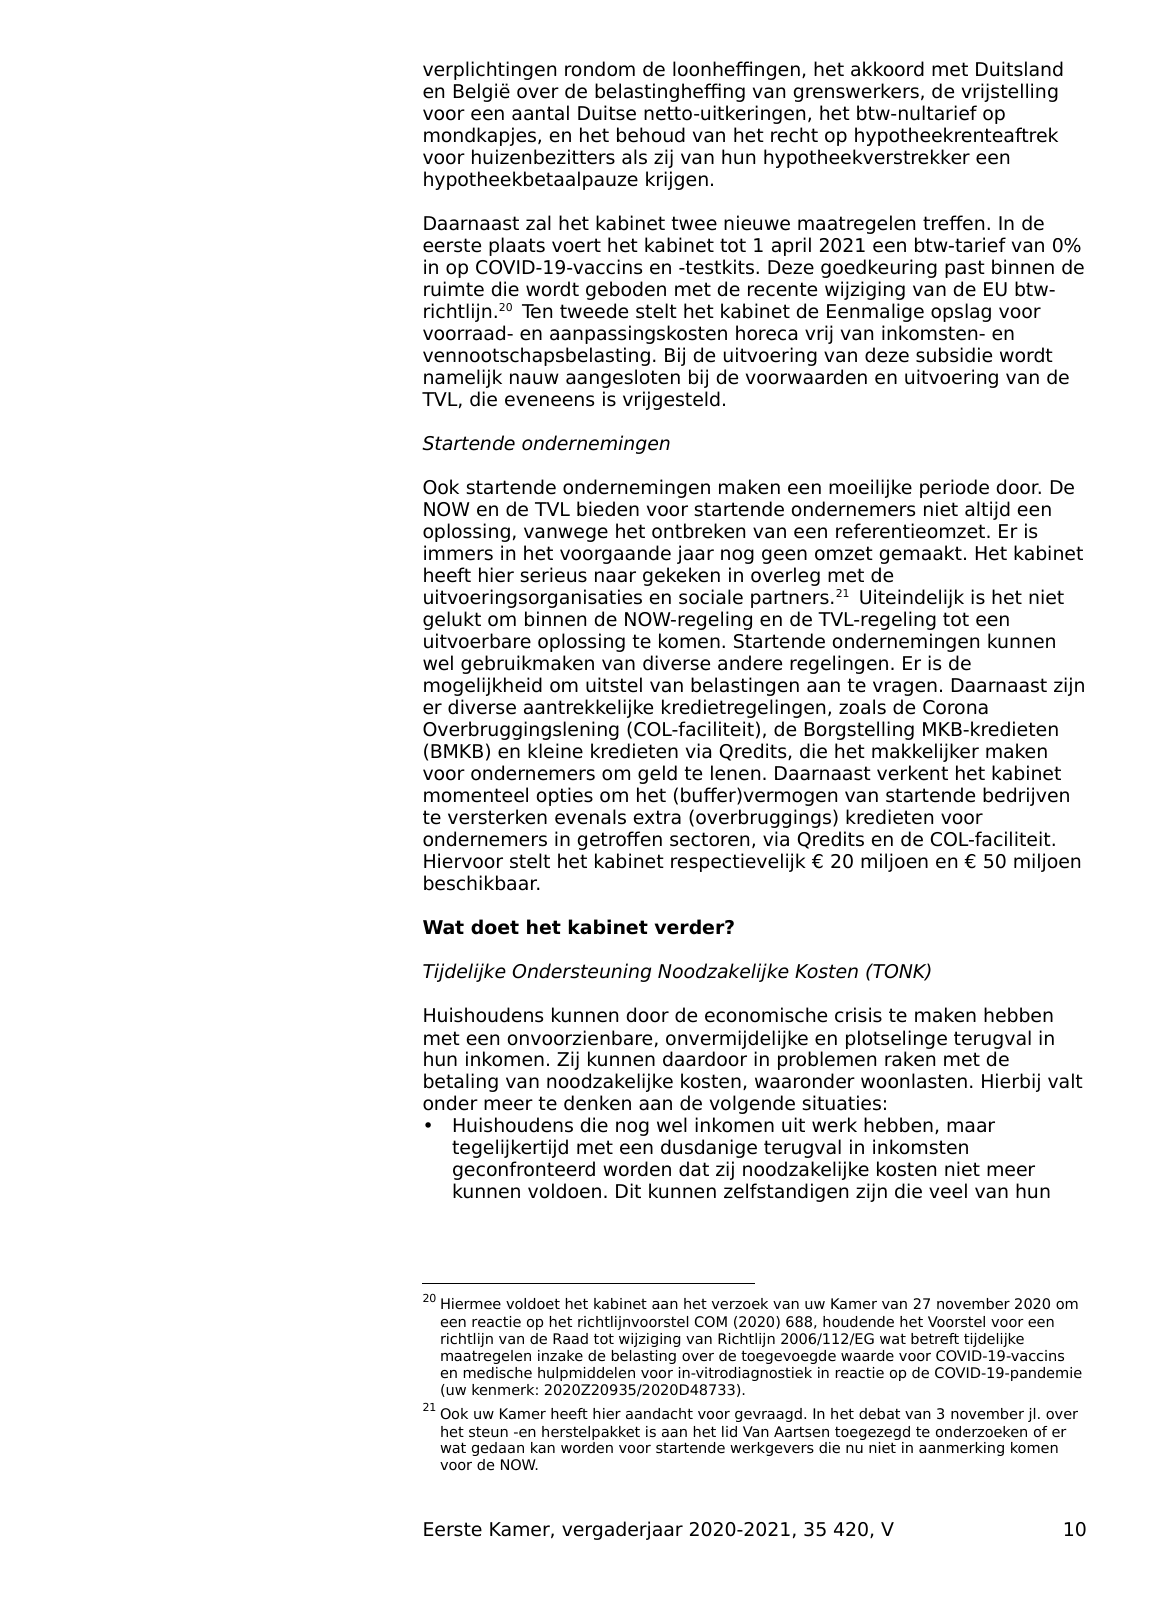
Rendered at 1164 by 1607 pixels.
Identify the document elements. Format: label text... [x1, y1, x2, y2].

text Ook startende ondernemingen maken een moeilijke periode door. De NOW en de TVL bieden voor startende ondernemers niet altijd een oplossing, vanwege het ontbreken van een referentieomzet. Er is immers in het voorgaande jaar nog geen omzet gemaakt. Het kabinet heeft hier serieus naar gekeken in overleg met de uitvoeringsorganisaties en sociale partners. Uiteindelijk is het niet gelukt om binnen de NOW-regeling en de TVL-regeling tot een uitvoerbare oplossing te komen. Startende ondernemingen kunnen wel gebruikmaken van diverse andere regelingen. Er is de mogelijkheid om uitstel van belastingen aan te vragen. Daarnaast zijn er diverse aantrekkelijke kredietregelingen, zoals de Corona Overbruggingslening (COL-faciliteit), de Borgstelling MKB-kredieten (BMKB) en kleine kredieten via Qredits, die het makkelijker maken voor ondernemers om geld te lenen. Daarnaast verkent het kabinet momenteel opties om het (buffer)vermogen van startende bedrijven te versterken evenals extra (overbruggings) kredieten voor ondernemers in getroffen sectoren, via Qredits en de COL-faciliteit. Hiervoor stelt het kabinet respectievelijk € 20 miljoen en € 50 miljoen beschikbaar. [422, 477, 1087, 895]
text Huishoudens kunnen door de economische crisis te maken hebben met een onvoorzienbare, onvermijdelijke en plotselinge terugval in hun inkomen. Zij kunnen daardoor in problemen raken met de betaling van noodzakelijke kosten, waaronder woonlasten. Hierbij valt onder meer te denken aan de volgende situaties: [422, 1005, 1087, 1115]
subtitle Wat doet het kabinet verder? [422, 917, 1087, 939]
subtitle Startende ondernemingen [422, 433, 1087, 455]
subtitle Tijdelijke Ondersteuning Noodzakelijke Kosten (TONK) [422, 961, 1087, 983]
text Hiermee voldoet het kabinet aan het verzoek van uw Kamer van 27 november 2020 om een reactie op het richtlijnvoorstel COM (2020) 688, houdende het Voorstel voor een richtlijn van de Raad tot wijziging van Richtlijn 2006/112/EG wat betreft tijdelijke maatregelen inzake de belasting over de toegevoegde waarde voor COVID-19-vaccins en medische hulpmiddelen voor in-vitrodiagnostiek in reactie op de COVID-19-pandemie (uw kenmerk: 2020Z20935/2020D48733). [422, 1292, 1087, 1399]
text verplichtingen rondom de loonheffingen, het akkoord met Duitsland en België over de belastingheffing van grenswerkers, de vrijstelling voor een aantal Duitse netto-uitkeringen, het btw-nultarief op mondkapjes, en het behoud van het recht op hypotheekrenteaftrek voor huizenbezitters als zij van hun hypotheekverstrekker een hypotheekbetaalpauze krijgen. [422, 59, 1087, 191]
text Daarnaast zal het kabinet twee nieuwe maatregelen treffen. In de eerste plaats voert het kabinet tot 1 april 2021 een btw-tarief van 0% in op COVID-19-vaccins en -testkits. Deze goedkeuring past binnen de ruimte die wordt geboden met de recente wijziging van de EU btw-richtlijn. Ten tweede stelt het kabinet de Eenmalige opslag voor voorraad- en aanpassingskosten horeca vrij van inkomsten- en vennootschapsbelasting. Bij de uitvoering van deze subsidie wordt namelijk nauw aangesloten bij de voorwaarden en uitvoering van de TVL, die eveneens is vrijgesteld. [422, 213, 1087, 411]
text • Huishoudens die nog wel inkomen uit werk hebben, maar tegelijkertijd met een dusdanige terugval in inkomsten geconfronteerd worden dat zij noodzakelijke kosten niet meer kunnen voldoen. Dit kunnen zelfstandigen zijn die veel van hun [422, 1115, 1087, 1203]
text Ook uw Kamer heeft hier aandacht voor gevraagd. In het debat van 3 november jl. over het steun -en herstelpakket is aan het lid Van Aartsen toegezegd te onderzoeken of er wat gedaan kan worden voor startende werkgevers die nu niet in aanmerking komen voor de NOW. [422, 1402, 1087, 1474]
